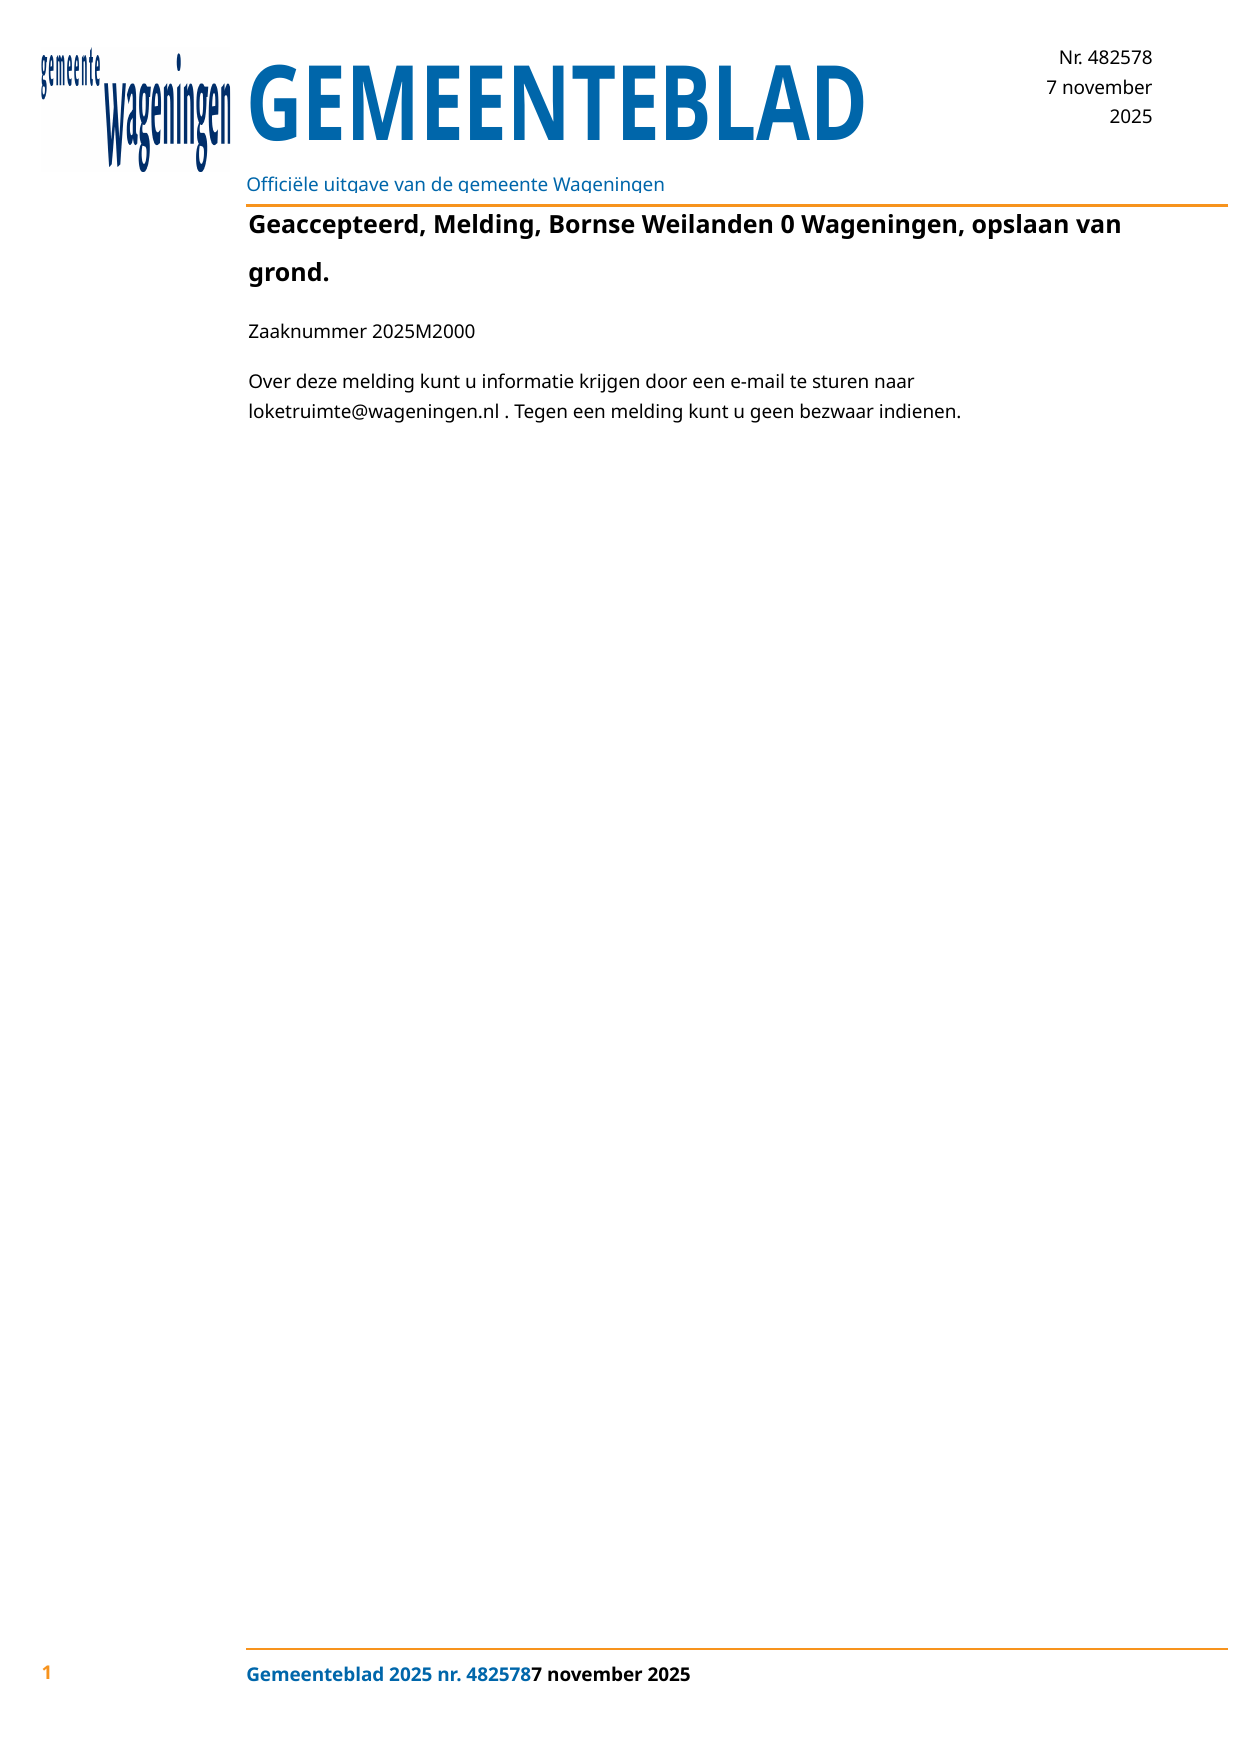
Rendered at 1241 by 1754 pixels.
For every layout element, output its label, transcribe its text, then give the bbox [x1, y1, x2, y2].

text Geaccepteerd, Melding, Bornse Weilanden 0 Wageningen, opslaan van grond. [248, 207, 1152, 288]
text Zaaknummer 2025M2000 [248, 318, 1152, 344]
picture [41, 47, 231, 172]
text Over deze melding kunt u informatie krijgen door een e-mail te sturen naar loketruimte@wageningen.nl . Tegen een melding kunt u geen bezwaar indienen. [248, 368, 1152, 424]
